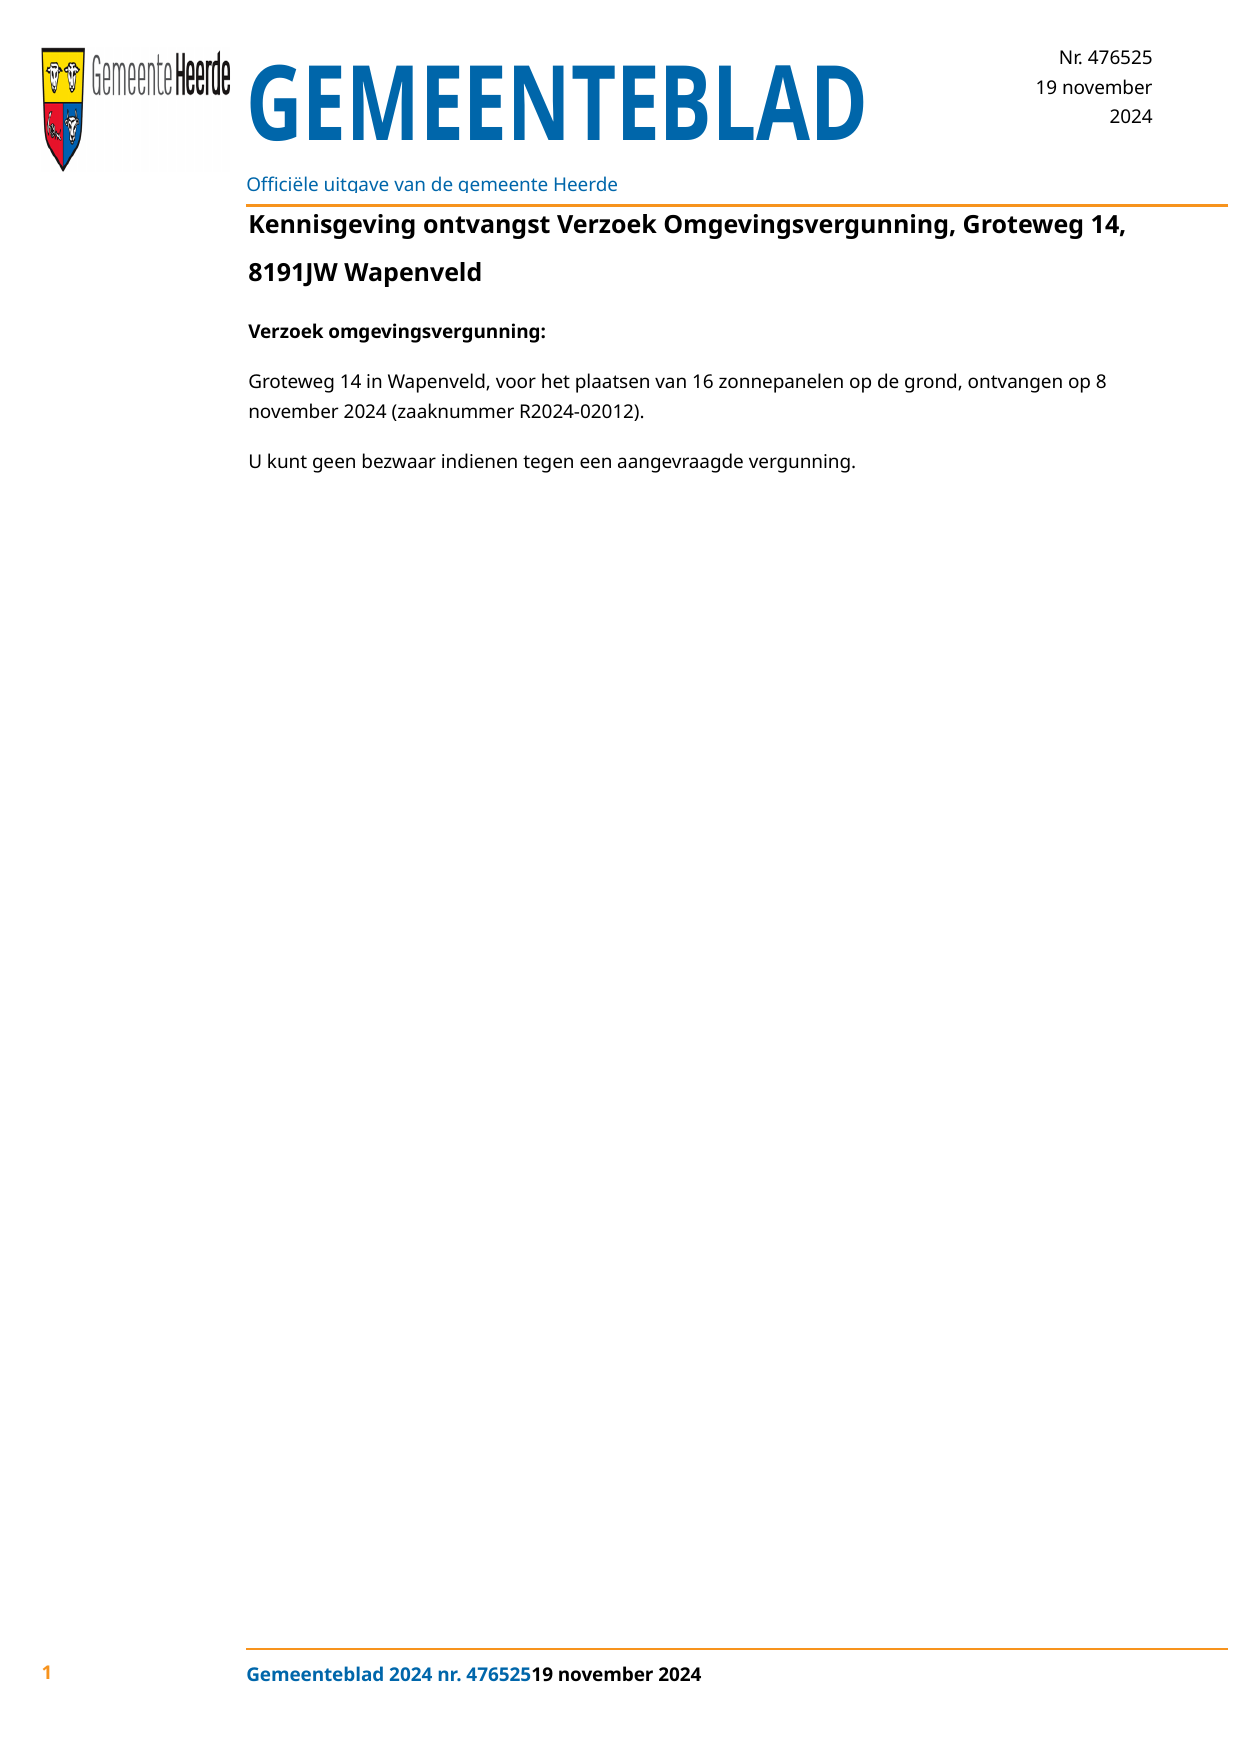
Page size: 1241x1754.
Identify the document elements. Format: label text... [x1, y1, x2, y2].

picture [41, 47, 231, 172]
text Kennisgeving ontvangst Verzoek Omgevingsvergunning, Groteweg 14, 8191JW Wapenveld [248, 207, 1152, 288]
text Verzoek omgevingsvergunning: [248, 318, 1152, 344]
text Groteweg 14 in Wapenveld, voor het plaatsen van 16 zonnepanelen op de grond, ontvangen op 8 november 2024 (zaaknummer R2024-02012). [248, 368, 1152, 424]
text U kunt geen bezwaar indienen tegen een aangevraagde vergunning. [248, 448, 1152, 474]
